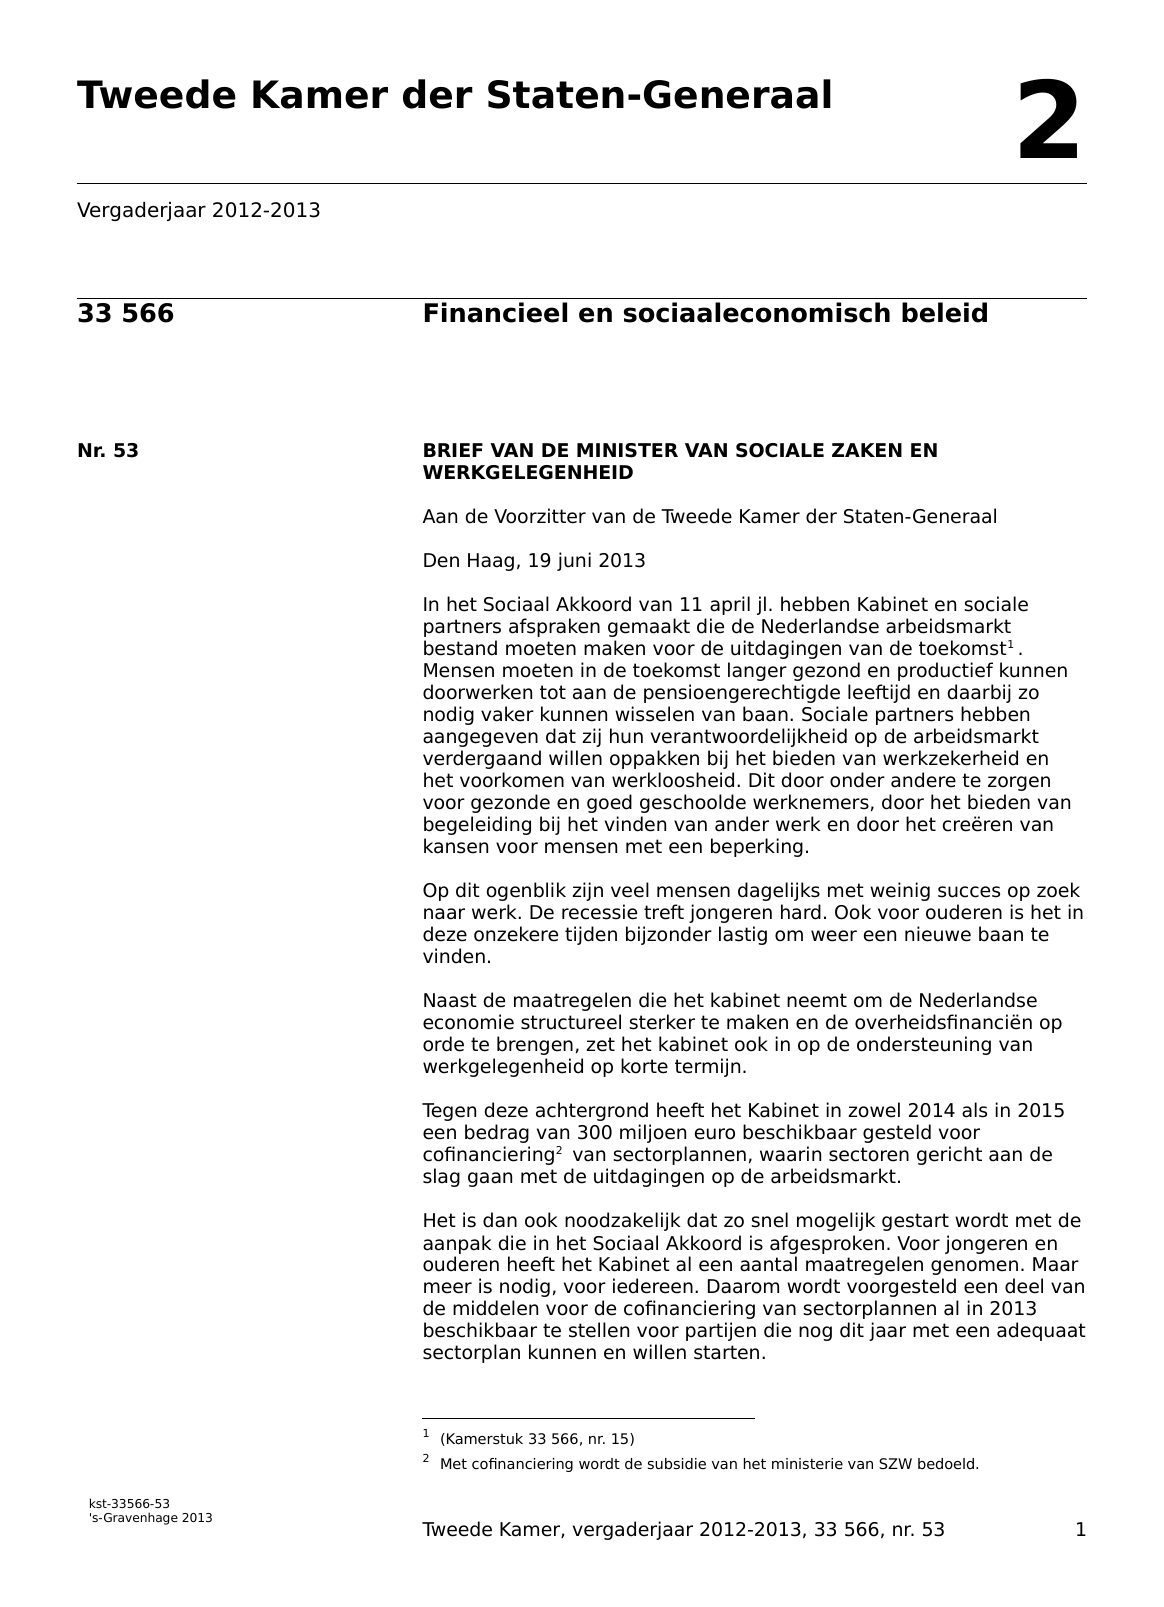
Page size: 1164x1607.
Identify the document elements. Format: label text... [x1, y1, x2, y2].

text Met cofinanciering wordt de subsidie van het ministerie van SZW bedoeld. [422, 1452, 1087, 1474]
text Aan de Voorzitter van de Tweede Kamer der Staten-Generaal [422, 506, 1087, 528]
text Op dit ogenblik zijn veel mensen dagelijks met weinig succes op zoek naar werk. De recessie treft jongeren hard. Ook voor ouderen is het in deze onzekere tijden bijzonder lastig om weer een nieuwe baan te vinden. [422, 880, 1087, 968]
text (Kamerstuk 33 566, nr. 15) [422, 1427, 1087, 1449]
table_cell Vergaderjaar 2012-2013 [77, 184, 1087, 298]
text Tegen deze achtergrond heeft het Kabinet in zowel 2014 als in 2015 een bedrag van 300 miljoen euro beschikbaar gesteld voor cofinanciering van sectorplannen, waarin sectoren gericht aan de slag gaan met de uitdagingen op de arbeidsmarkt. [422, 1100, 1087, 1188]
text 's-Gravenhage 2013 [88, 1511, 323, 1525]
table_header 2 [886, 59, 1087, 183]
text kst-33566-53 [88, 1497, 323, 1511]
text Den Haag, 19 juni 2013 [422, 550, 1087, 572]
subtitle Nr. 53 BRIEF VAN DE MINISTER VAN SOCIALE ZAKEN EN WERKGELEGENHEID [77, 440, 1087, 484]
table_header Tweede Kamer der Staten-Generaal [77, 59, 886, 183]
text Het is dan ook noodzakelijk dat zo snel mogelijk gestart wordt met de aanpak die in het Sociaal Akkoord is afgesproken. Voor jongeren en ouderen heeft het Kabinet al een aantal maatregelen genomen. Maar meer is nodig, voor iedereen. Daarom wordt voorgesteld een deel van de middelen voor de cofinanciering van sectorplannen al in 2013 beschikbaar te stellen voor partijen die nog dit jaar met een adequaat sectorplan kunnen en willen starten. [422, 1210, 1087, 1364]
text In het Sociaal Akkoord van 11 april jl. hebben Kabinet en sociale partners afspraken gemaakt die de Nederlandse arbeidsmarkt bestand moeten maken voor de uitdagingen van de toekomst. Mensen moeten in de toekomst langer gezond en productief kunnen doorwerken tot aan de pensioengerechtigde leeftijd en daarbij zo nodig vaker kunnen wisselen van baan. Sociale partners hebben aangegeven dat zij hun verantwoordelijkheid op de arbeidsmarkt verdergaand willen oppakken bij het bieden van werkzekerheid en het voorkomen van werkloosheid. Dit door onder andere te zorgen voor gezonde en goed geschoolde werknemers, door het bieden van begeleiding bij het vinden van ander werk en door het creëren van kansen voor mensen met een beperking. [422, 594, 1087, 858]
text Naast de maatregelen die het kabinet neemt om de Nederlandse economie structureel sterker te maken en de overheidsfinanciën op orde te brengen, zet het kabinet ook in op de ondersteuning van werkgelegenheid op korte termijn. [422, 990, 1087, 1078]
subtitle 33 566 Financieel en sociaaleconomisch beleid [77, 299, 1087, 329]
